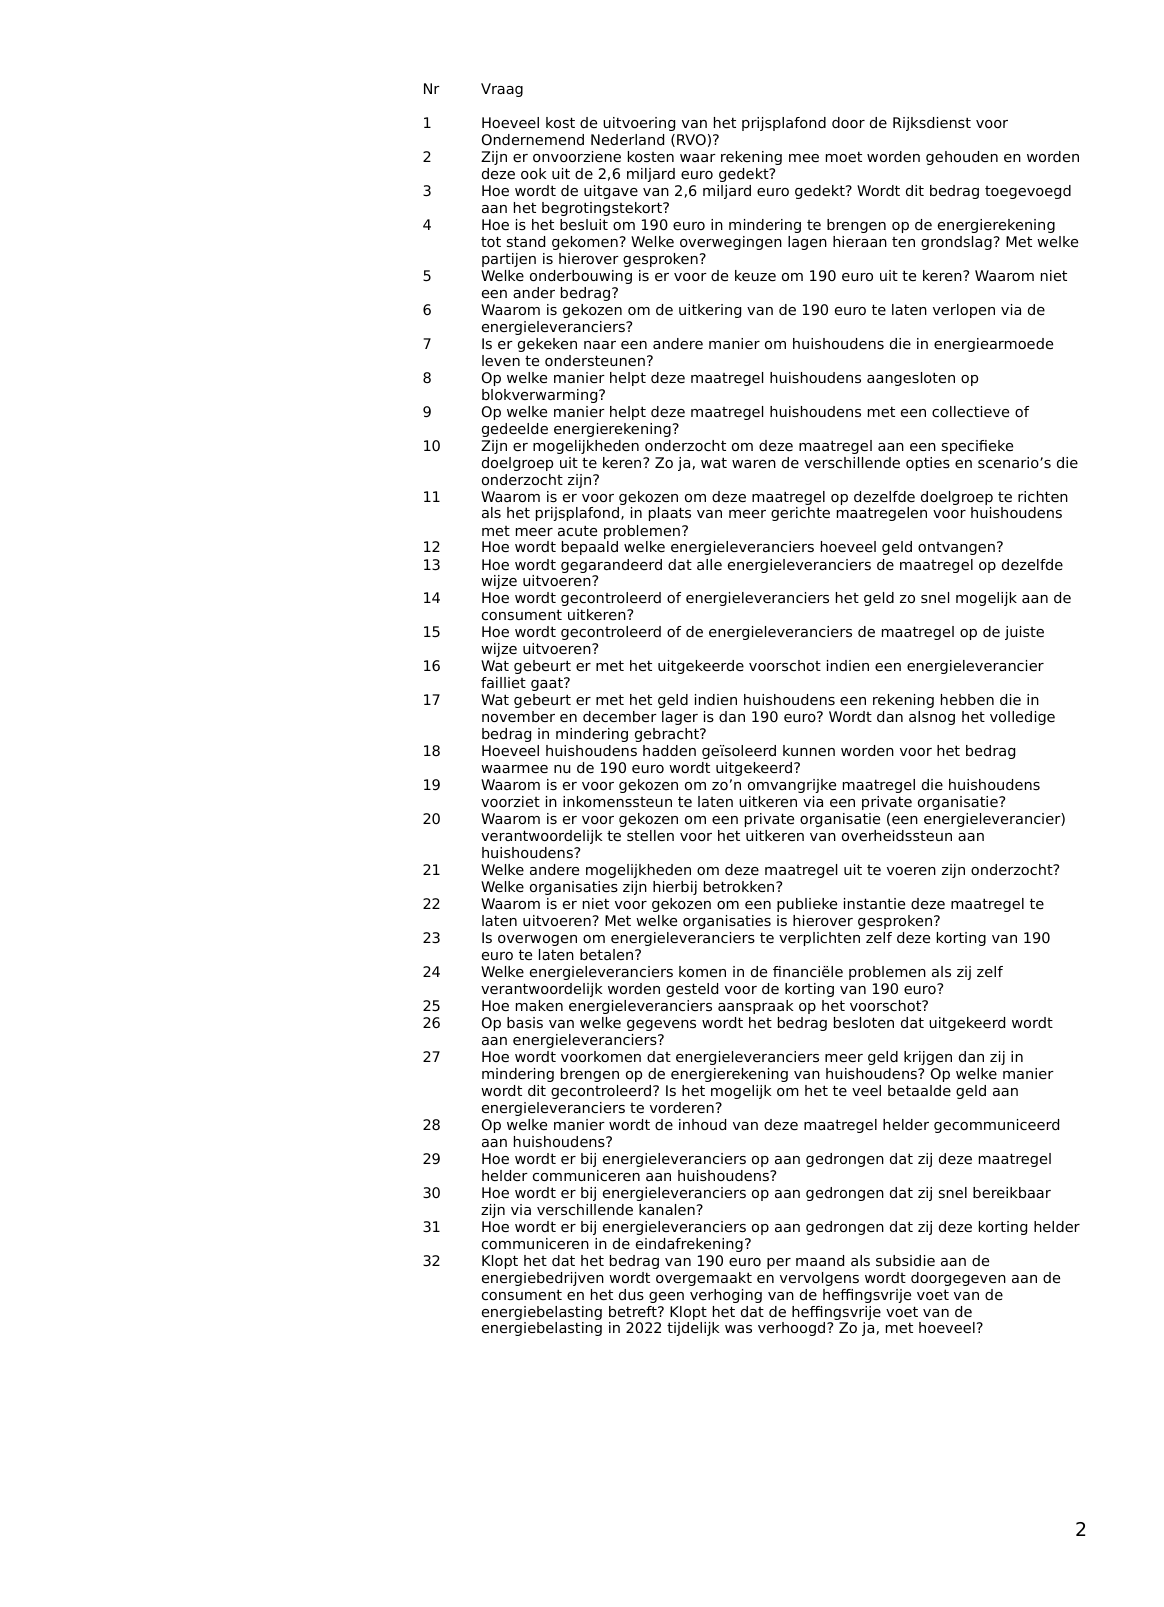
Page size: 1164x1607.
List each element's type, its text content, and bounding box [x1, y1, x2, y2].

table_cell Op welke manier helpt deze maatregel huishoudens met een collectieve of gedeelde energierekening? [475, 404, 1087, 437]
table_cell 15 [422, 624, 475, 658]
table_cell 4 [422, 217, 475, 268]
table_cell 19 [422, 777, 475, 811]
table_cell 3 [422, 183, 475, 217]
table_cell Op welke manier wordt de inhoud van deze maatregel helder gecommuniceerd aan huishoudens? [475, 1117, 1087, 1151]
table_cell 32 [422, 1253, 475, 1337]
table_cell Hoe wordt er bij energieleveranciers op aan gedrongen dat zij snel bereikbaar zijn via verschillende kanalen? [475, 1185, 1087, 1218]
table_cell 21 [422, 862, 475, 896]
table_cell 8 [422, 370, 475, 403]
table_cell Zijn er onvoorziene kosten waar rekening mee moet worden gehouden en worden deze ook uit de 2,6 miljard euro gedekt? [475, 149, 1087, 183]
table_header Nr [422, 81, 475, 98]
table_cell 12 [422, 539, 475, 556]
table_cell 18 [422, 743, 475, 777]
table_cell Hoe wordt er bij energieleveranciers op aan gedrongen dat zij deze maatregel helder communiceren aan huishoudens? [475, 1151, 1087, 1184]
table_cell Waarom is er voor gekozen om deze maatregel op dezelfde doelgroep te richten als het prijsplafond, in plaats van meer gerichte maatregelen voor huishoudens met meer acute problemen? [475, 489, 1087, 539]
table_cell Hoe maken energieleveranciers aanspraak op het voorschot? [475, 998, 1087, 1015]
table_cell Wat gebeurt er met het geld indien huishoudens een rekening hebben die in november en december lager is dan 190 euro? Wordt dan alsnog het volledige bedrag in mindering gebracht? [475, 692, 1087, 743]
table_cell 10 [422, 438, 475, 488]
table_cell 27 [422, 1049, 475, 1117]
table_cell Is overwogen om energieleveranciers te verplichten zelf deze korting van 190 euro te laten betalen? [475, 930, 1087, 964]
table_cell Op welke manier helpt deze maatregel huishoudens aangesloten op blokverwarming? [475, 370, 1087, 403]
table_cell 31 [422, 1219, 475, 1252]
table_cell Hoe wordt gegarandeerd dat alle energieleveranciers de maatregel op dezelfde wijze uitvoeren? [475, 556, 1087, 590]
table_cell Hoe wordt voorkomen dat energieleveranciers meer geld krijgen dan zij in mindering brengen op de energierekening van huishoudens? Op welke manier wordt dit gecontroleerd? Is het mogelijk om het te veel betaalde geld aan energieleveranciers te vorderen? [475, 1049, 1087, 1117]
table_cell Welke energieleveranciers komen in de financiële problemen als zij zelf verantwoordelijk worden gesteld voor de korting van 190 euro? [475, 964, 1087, 998]
table_cell Welke onderbouwing is er voor de keuze om 190 euro uit te keren? Waarom niet een ander bedrag? [475, 268, 1087, 302]
table_cell 25 [422, 998, 475, 1015]
table_cell 17 [422, 692, 475, 743]
table_cell Waarom is gekozen om de uitkering van de 190 euro te laten verlopen via de energieleveranciers? [475, 302, 1087, 336]
table_cell 14 [422, 590, 475, 624]
table_cell 13 [422, 556, 475, 590]
table_cell Hoe is het besluit om 190 euro in mindering te brengen op de energierekening tot stand gekomen? Welke overwegingen lagen hieraan ten grondslag? Met welke partijen is hierover gesproken? [475, 217, 1087, 268]
table_cell Waarom is er niet voor gekozen om een publieke instantie deze maatregel te laten uitvoeren? Met welke organisaties is hierover gesproken? [475, 896, 1087, 930]
table_cell 9 [422, 404, 475, 437]
table_cell [422, 98, 475, 115]
table_cell 6 [422, 302, 475, 336]
table_cell Klopt het dat het bedrag van 190 euro per maand als subsidie aan de energiebedrijven wordt overgemaakt en vervolgens wordt doorgegeven aan de consument en het dus geen verhoging van de heffingsvrije voet van de energiebelasting betreft? Klopt het dat de heffingsvrije voet van de energiebelasting in 2022 tijdelijk was verhoogd? Zo ja, met hoeveel? [475, 1253, 1087, 1337]
table_cell Welke andere mogelijkheden om deze maatregel uit te voeren zijn onderzocht? Welke organisaties zijn hierbij betrokken? [475, 862, 1087, 896]
table_cell 26 [422, 1015, 475, 1049]
table_cell Hoeveel kost de uitvoering van het prijsplafond door de Rijksdienst voor Ondernemend Nederland (RVO)? [475, 115, 1087, 149]
table_cell 2 [422, 149, 475, 183]
table_cell Hoe wordt de uitgave van 2,6 miljard euro gedekt? Wordt dit bedrag toegevoegd aan het begrotingstekort? [475, 183, 1087, 217]
table_cell Waarom is er voor gekozen om zo’n omvangrijke maatregel die huishoudens voorziet in inkomenssteun te laten uitkeren via een private organisatie? [475, 777, 1087, 811]
table_cell 29 [422, 1151, 475, 1184]
table_cell Wat gebeurt er met het uitgekeerde voorschot indien een energieleverancier failliet gaat? [475, 658, 1087, 692]
table_cell 28 [422, 1117, 475, 1151]
table_cell 23 [422, 930, 475, 964]
table_cell 11 [422, 489, 475, 539]
table_cell 30 [422, 1185, 475, 1218]
table_cell Op basis van welke gegevens wordt het bedrag besloten dat uitgekeerd wordt aan energieleveranciers? [475, 1015, 1087, 1049]
table_cell 20 [422, 811, 475, 862]
table_cell Hoe wordt gecontroleerd of energieleveranciers het geld zo snel mogelijk aan de consument uitkeren? [475, 590, 1087, 624]
table_cell Zijn er mogelijkheden onderzocht om deze maatregel aan een specifieke doelgroep uit te keren? Zo ja, wat waren de verschillende opties en scenario’s die onderzocht zijn? [475, 438, 1087, 488]
table_cell [475, 98, 1087, 115]
table_cell 7 [422, 336, 475, 369]
table_cell 24 [422, 964, 475, 998]
table_cell 22 [422, 896, 475, 930]
table_cell Hoe wordt gecontroleerd of de energieleveranciers de maatregel op de juiste wijze uitvoeren? [475, 624, 1087, 658]
table_cell Is er gekeken naar een andere manier om huishoudens die in energiearmoede leven te ondersteunen? [475, 336, 1087, 369]
table_header Vraag [475, 81, 1087, 98]
table_cell Hoeveel huishoudens hadden geïsoleerd kunnen worden voor het bedrag waarmee nu de 190 euro wordt uitgekeerd? [475, 743, 1087, 777]
table_cell 5 [422, 268, 475, 302]
table_cell 1 [422, 115, 475, 149]
table_cell 16 [422, 658, 475, 692]
table_cell Waarom is er voor gekozen om een private organisatie (een energieleverancier) verantwoordelijk te stellen voor het uitkeren van overheidssteun aan huishoudens? [475, 811, 1087, 862]
table_cell Hoe wordt er bij energieleveranciers op aan gedrongen dat zij deze korting helder communiceren in de eindafrekening? [475, 1219, 1087, 1252]
table_cell Hoe wordt bepaald welke energieleveranciers hoeveel geld ontvangen? [475, 539, 1087, 556]
